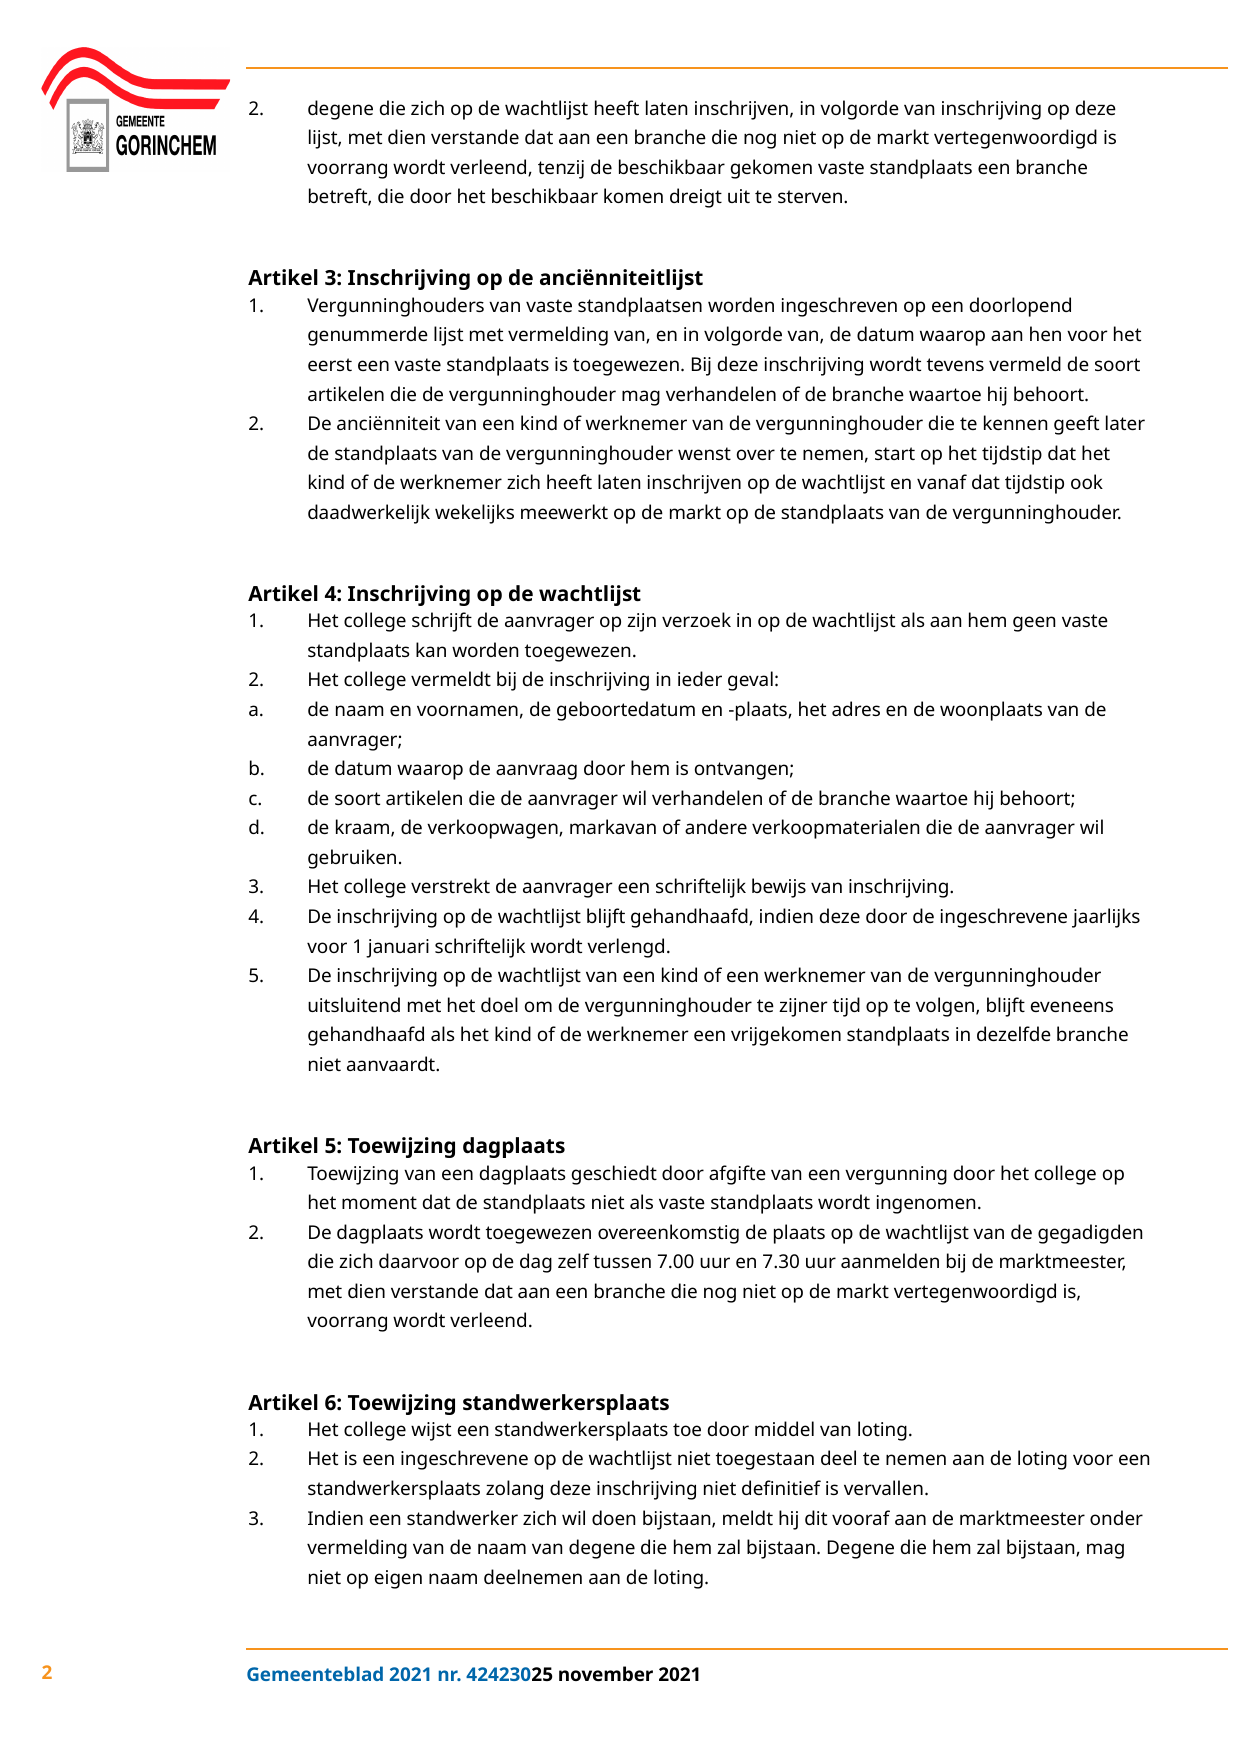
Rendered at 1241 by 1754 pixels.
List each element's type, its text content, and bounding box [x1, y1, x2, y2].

picture [41, 47, 231, 172]
text Artikel 3: Inschrijving op de anciënniteitlijst [248, 263, 1152, 292]
list de naam en voornamen, de geboortedatum en -plaats, het adres en de woonplaats van de aanvrager; [248, 696, 1152, 752]
list Vergunninghouders van vaste standplaatsen worden ingeschreven op een doorlopend genummerde lijst met vermelding van, en in volgorde van, de datum waarop aan hen voor het eerst een vaste standplaats is toegewezen. Bij deze inschrijving wordt tevens vermeld de soort artikelen die de vergunninghouder mag verhandelen of de branche waartoe hij behoort. [248, 292, 1152, 406]
list De dagplaats wordt toegewezen overeenkomstig de plaats op de wachtlijst van de gegadigden die zich daarvoor op de dag zelf tussen 7.00 uur en 7.30 uur aanmelden bij de marktmeester, met dien verstande dat aan een branche die nog niet op de markt vertegenwoordigd is, voorrang wordt verleend. [248, 1219, 1152, 1333]
list Het college verstrekt de aanvrager een schriftelijk bewijs van inschrijving. [248, 874, 1152, 899]
list Het college vermeldt bij de inschrijving in ieder geval: [248, 667, 1152, 692]
list Het college schrijft de aanvrager op zijn verzoek in op de wachtlijst als aan hem geen vaste standplaats kan worden toegewezen. [248, 607, 1152, 663]
list De inschrijving op de wachtlijst van een kind of een werknemer van de vergunninghouder uitsluitend met het doel om de vergunninghouder te zijner tijd op te volgen, blijft eveneens gehandhaafd als het kind of de werknemer een vrijgekomen standplaats in dezelfde branche niet aanvaardt. [248, 962, 1152, 1077]
list De anciënniteit van een kind of werknemer van de vergunninghouder die te kennen geeft later de standplaats van de vergunninghouder wenst over te nemen, start op het tijdstip dat het kind of de werknemer zich heeft laten inschrijven op de wachtlijst en vanaf dat tijdstip ook daadwerkelijk wekelijks meewerkt op de markt op de standplaats van de vergunninghouder. [248, 410, 1152, 525]
text Artikel 5: Toewijzing dagplaats [248, 1131, 1152, 1160]
list degene die zich op de wachtlijst heeft laten inschrijven, in volgorde van inschrijving op deze lijst, met dien verstande dat aan een branche die nog niet op de markt vertegenwoordigd is voorrang wordt verleend, tenzij de beschikbaar gekomen vaste standplaats een branche betreft, die door het beschikbaar komen dreigt uit te sterven. [248, 95, 1152, 209]
list de soort artikelen die de aanvrager wil verhandelen of de branche waartoe hij behoort; [248, 785, 1152, 811]
list De inschrijving op de wachtlijst blijft gehandhaafd, indien deze door de ingeschrevene jaarlijks voor 1 januari schriftelijk wordt verlengd. [248, 903, 1152, 959]
list Het college wijst een standwerkersplaats toe door middel van loting. [248, 1416, 1152, 1442]
list de datum waarop de aanvraag door hem is ontvangen; [248, 755, 1152, 781]
list Indien een standwerker zich wil doen bijstaan, meldt hij dit vooraf aan de marktmeester onder vermelding van de naam van degene die hem zal bijstaan. Degene die hem zal bijstaan, mag niet op eigen naam deelnemen aan de loting. [248, 1505, 1152, 1590]
list Toewijzing van een dagplaats geschiedt door afgifte van een vergunning door het college op het moment dat de standplaats niet als vaste standplaats wordt ingenomen. [248, 1160, 1152, 1215]
text Artikel 4: Inschrijving op de wachtlijst [248, 579, 1152, 607]
list de kraam, de verkoopwagen, markavan of andere verkoopmaterialen die de aanvrager wil gebruiken. [248, 814, 1152, 870]
list Het is een ingeschrevene op de wachtlijst niet toegestaan deel te nemen aan de loting voor een standwerkersplaats zolang deze inschrijving niet definitief is vervallen. [248, 1446, 1152, 1501]
text Artikel 6: Toewijzing standwerkersplaats [248, 1388, 1152, 1416]
